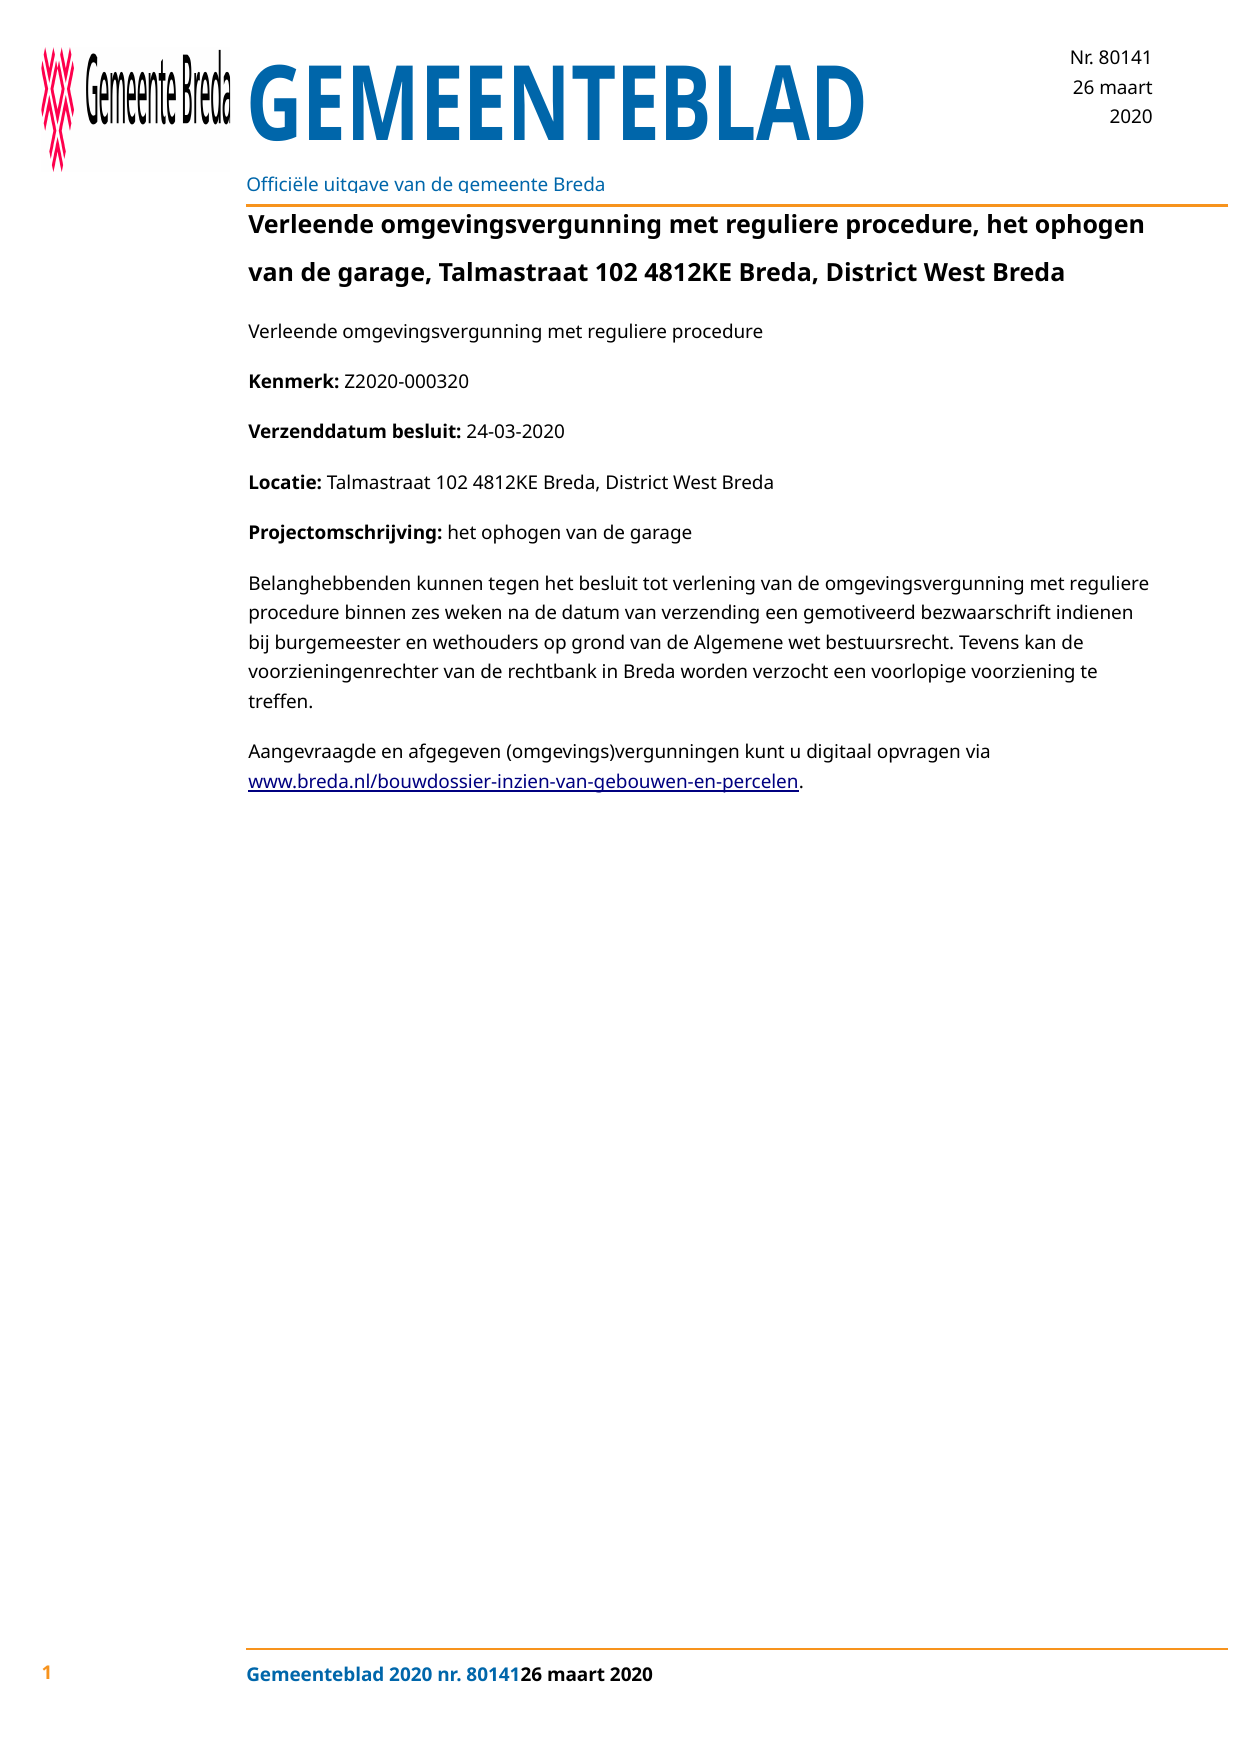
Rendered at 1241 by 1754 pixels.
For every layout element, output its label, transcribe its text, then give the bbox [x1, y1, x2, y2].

text Projectomschrijving: het ophogen van de garage [248, 519, 1152, 545]
text Kenmerk: Z2020-000320 [248, 368, 1152, 394]
text Verzenddatum besluit: 24-03-2020 [248, 419, 1152, 444]
text Verleende omgevingsvergunning met reguliere procedure [248, 318, 1152, 344]
text Verleende omgevingsvergunning met reguliere procedure, het ophogen van de garage, Talmastraat 102 4812KE Breda, District West Breda [248, 207, 1152, 288]
text Aangevraagde en afgegeven (omgevings)vergunningen kunt u digitaal opvragen via www.breda.nl/bouwdossier-inzien-van-gebouwen-en-percelen. [248, 739, 1152, 794]
picture [41, 47, 231, 172]
text Belanghebbenden kunnen tegen het besluit tot verlening van de omgevingsvergunning met reguliere procedure binnen zes weken na de datum van verzending een gemotiveerd bezwaarschrift indienen bij burgemeester en wethouders op grond van de Algemene wet bestuursrecht. Tevens kan de voorzieningenrechter van de rechtbank in Breda worden verzocht een voorlopige voorziening te treffen. [248, 570, 1152, 714]
text Locatie: Talmastraat 102 4812KE Breda, District West Breda [248, 469, 1152, 495]
